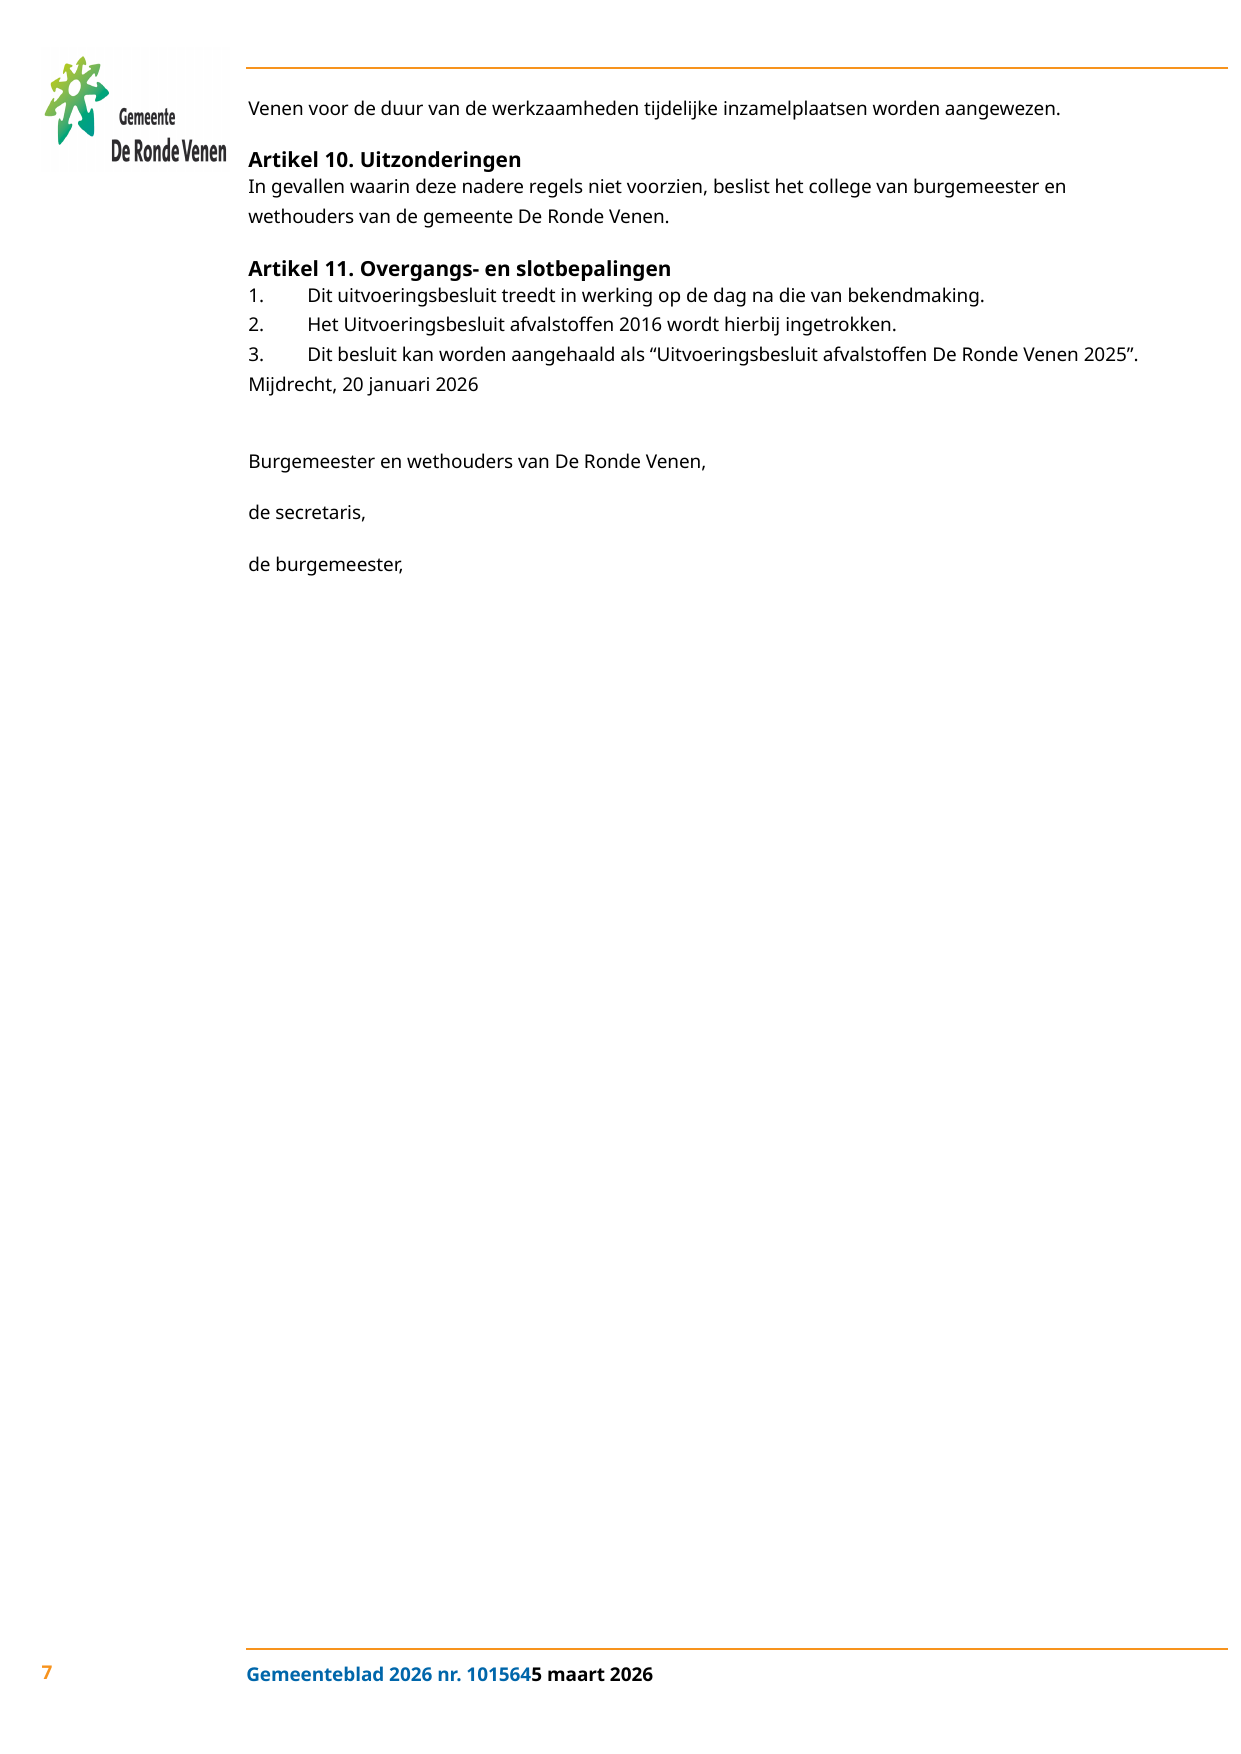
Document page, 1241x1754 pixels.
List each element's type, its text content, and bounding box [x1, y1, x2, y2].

text Artikel 10. Uitzonderingen [248, 145, 1152, 174]
text In gevallen waarin deze nadere regels niet voorzien, beslist het college van burgemeester en wethouders van de gemeente De Ronde Venen. [248, 174, 1152, 229]
list Dit uitvoeringsbesluit treedt in werking op de dag na die van bekendmaking. [248, 282, 1152, 308]
text de burgemeester, [248, 551, 1152, 577]
text Mijdrecht, 20 januari 2026 [248, 371, 1152, 397]
text Artikel 11. Overgangs- en slotbepalingen [248, 254, 1152, 282]
text de secretaris, [248, 499, 1152, 525]
picture [41, 47, 231, 172]
list Het Uitvoeringsbesluit afvalstoffen 2016 wordt hierbij ingetrokken. [248, 312, 1152, 337]
text Venen voor de duur van de werkzaamheden tijdelijke inzamelplaatsen worden aangewezen. [248, 95, 1152, 121]
text Burgemeester en wethouders van De Ronde Venen, [248, 448, 1152, 474]
list Dit besluit kan worden aangehaald als “Uitvoeringsbesluit afvalstoffen De Ronde Venen 2025”. [248, 341, 1152, 367]
